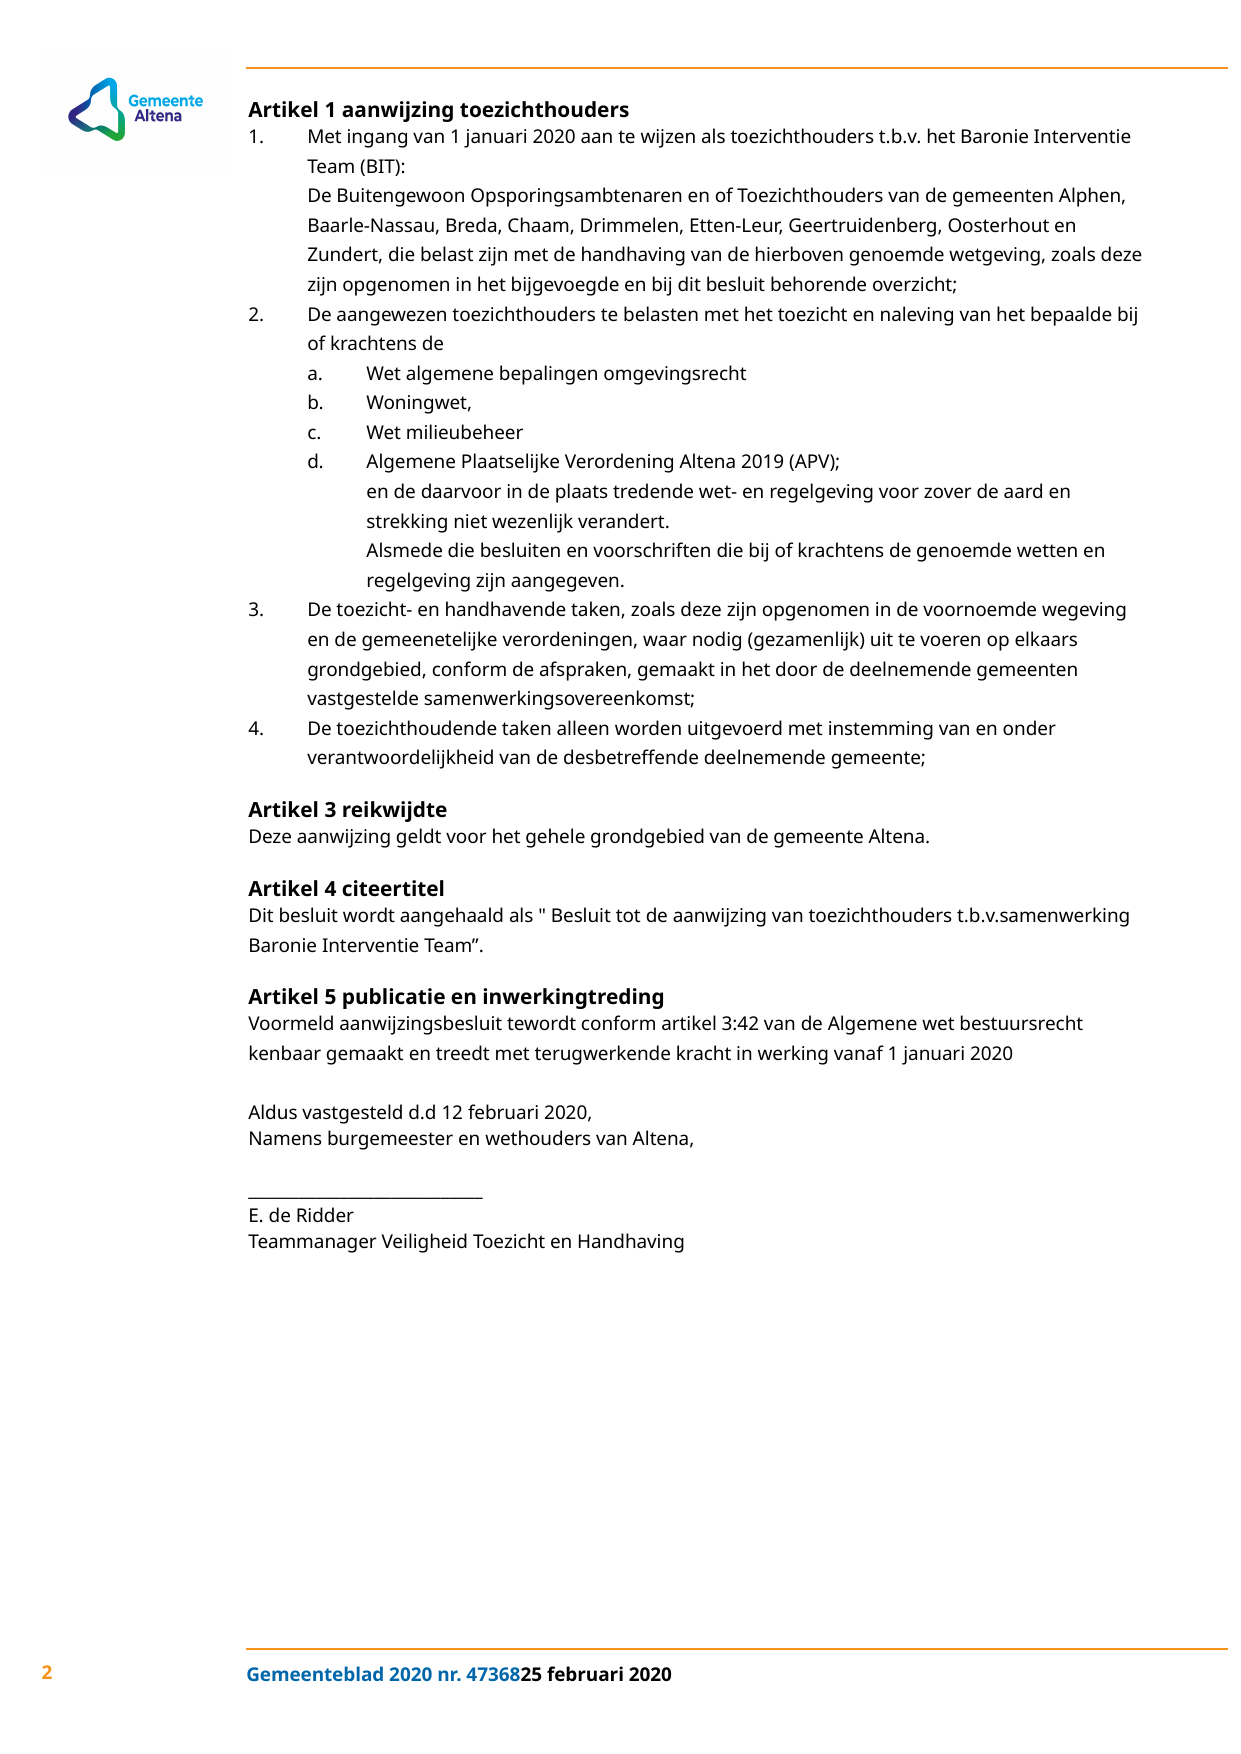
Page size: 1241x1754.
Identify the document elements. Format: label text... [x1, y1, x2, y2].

text Voormeld aanwijzingsbesluit tewordt conform artikel 3:42 van de Algemene wet bestuursrecht kenbaar gemaakt en treedt met terugwerkende kracht in werking vanaf 1 januari 2020 [248, 1011, 1152, 1066]
list De aangewezen toezichthouders te belasten met het toezicht en naleving van het bepaalde bij of krachtens de [248, 301, 1152, 356]
text Artikel 4 citeertitel [248, 874, 1152, 902]
picture [41, 47, 231, 172]
list Met ingang van 1 januari 2020 aan te wijzen als toezichthouders t.b.v. het Baronie Interventie Team (BIT): [248, 123, 1152, 178]
text Artikel 5 publicatie en inwerkingtreding [248, 982, 1152, 1011]
text Artikel 1 aanwijzing toezichthouders [248, 95, 1152, 123]
list en de daarvoor in de plaats tredende wet- en regelgeving voor zover de aard en strekking niet wezenlijk verandert. [307, 478, 1152, 533]
text Aldus vastgesteld d.d 12 februari 2020, [248, 1099, 1152, 1125]
text E. de Ridder [248, 1202, 1152, 1228]
text Dit besluit wordt aangehaald als " Besluit tot de aanwijzing van toezichthouders t.b.v.samenwerking Baronie Interventie Team”. [248, 902, 1152, 957]
list Wet algemene bepalingen omgevingsrecht [307, 360, 1152, 386]
text Deze aanwijzing geldt voor het gehele grondgebied van de gemeente Altena. [248, 823, 1152, 849]
text ____________________________ [248, 1177, 1152, 1202]
list Wet milieubeheer [307, 419, 1152, 445]
list De toezichthoudende taken alleen worden uitgevoerd met instemming van en onder verantwoordelijkheid van de desbetreffende deelnemende gemeente; [248, 715, 1152, 770]
list De Buitengewoon Opsporingsambtenaren en of Toezichthouders van de gemeenten Alphen, Baarle-Nassau, Breda, Chaam, Drimmelen, Etten-Leur, Geertruidenberg, Oosterhout en Zundert, die belast zijn met de handhaving van de hierboven genoemde wetgeving, zoals deze zijn opgenomen in het bijgevoegde en bij dit besluit behorende overzicht; [248, 182, 1152, 297]
list De toezicht- en handhavende taken, zoals deze zijn opgenomen in de voornoemde wegeving en de gemeenetelijke verordeningen, waar nodig (gezamenlijk) uit te voeren op elkaars grondgebied, conform de afspraken, gemaakt in het door de deelnemende gemeenten vastgestelde samenwerkingsovereenkomst; [248, 597, 1152, 711]
text Teammanager Veiligheid Toezicht en Handhaving [248, 1228, 1152, 1254]
text Namens burgemeester en wethouders van Altena, [248, 1125, 1152, 1151]
list Woningwet, [307, 389, 1152, 415]
list Algemene Plaatselijke Verordening Altena 2019 (APV); [307, 449, 1152, 474]
list Alsmede die besluiten en voorschriften die bij of krachtens de genoemde wetten en regelgeving zijn aangegeven. [307, 537, 1152, 593]
text Artikel 3 reikwijdte [248, 795, 1152, 823]
